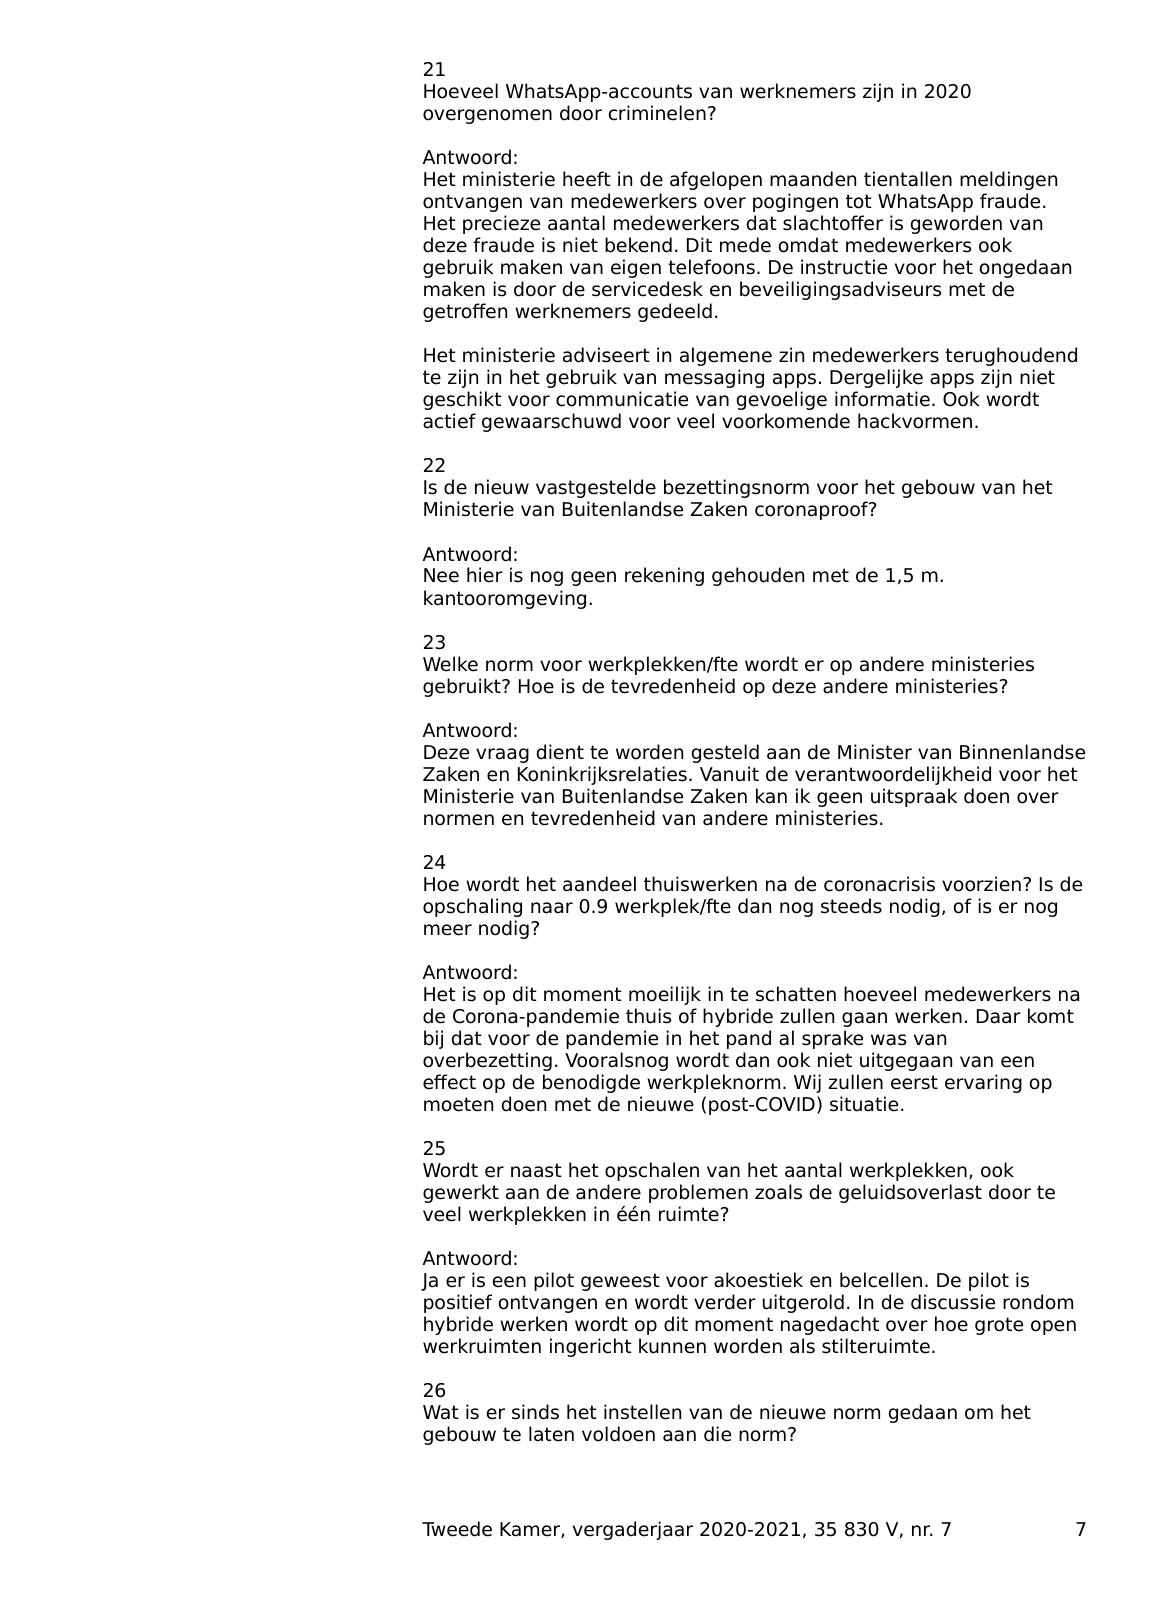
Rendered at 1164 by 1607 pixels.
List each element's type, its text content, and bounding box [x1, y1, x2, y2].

text Antwoord: [422, 962, 1087, 984]
text Het is op dit moment moeilijk in te schatten hoeveel medewerkers na de Corona-pandemie thuis of hybride zullen gaan werken. Daar komt bij dat voor de pandemie in het pand al sprake was van overbezetting. Vooralsnog wordt dan ook niet uitgegaan van een effect op de benodigde werkpleknorm. Wij zullen eerst ervaring op moeten doen met de nieuwe (post-COVID) situatie. [422, 984, 1087, 1116]
text Wordt er naast het opschalen van het aantal werkplekken, ook gewerkt aan de andere problemen zoals de geluidsoverlast door te veel werkplekken in één ruimte? [422, 1160, 1087, 1226]
text Het ministerie adviseert in algemene zin medewerkers terughoudend te zijn in het gebruik van messaging apps. Dergelijke apps zijn niet geschikt voor communicatie van gevoelige informatie. Ook wordt actief gewaarschuwd voor veel voorkomende hackvormen. [422, 345, 1087, 433]
text Is de nieuw vastgestelde bezettingsnorm voor het gebouw van het Ministerie van Buitenlandse Zaken coronaproof? [422, 477, 1087, 521]
text 24 [422, 852, 1087, 874]
text Nee hier is nog geen rekening gehouden met de 1,5 m. kantooromgeving. [422, 565, 1087, 609]
text Antwoord: [422, 1248, 1087, 1270]
text 22 [422, 455, 1087, 477]
text Het ministerie heeft in de afgelopen maanden tientallen meldingen ontvangen van medewerkers over pogingen tot WhatsApp fraude. Het precieze aantal medewerkers dat slachtoffer is geworden van deze fraude is niet bekend. Dit mede omdat medewerkers ook gebruik maken van eigen telefoons. De instructie voor het ongedaan maken is door de servicedesk en beveiligingsadviseurs met de getroffen werknemers gedeeld. [422, 169, 1087, 323]
text 25 [422, 1138, 1087, 1160]
text Deze vraag dient te worden gesteld aan de Minister van Binnenlandse Zaken en Koninkrijksrelaties. Vanuit de verantwoordelijkheid voor het Ministerie van Buitenlandse Zaken kan ik geen uitspraak doen over normen en tevredenheid van andere ministeries. [422, 742, 1087, 829]
text 23 [422, 632, 1087, 653]
text Ja er is een pilot geweest voor akoestiek en belcellen. De pilot is positief ontvangen en wordt verder uitgerold. In de discussie rondom hybride werken wordt op dit moment nagedacht over hoe grote open werkruimten ingericht kunnen worden als stilteruimte. [422, 1270, 1087, 1358]
text Hoe wordt het aandeel thuiswerken na de coronacrisis voorzien? Is de opschaling naar 0.9 werkplek/fte dan nog steeds nodig, of is er nog meer nodig? [422, 874, 1087, 940]
text 26 [422, 1380, 1087, 1402]
text Wat is er sinds het instellen van de nieuwe norm gedaan om het gebouw te laten voldoen aan die norm? [422, 1402, 1087, 1446]
text Antwoord: [422, 720, 1087, 742]
text 21 [422, 59, 1087, 81]
text Antwoord: [422, 147, 1087, 169]
text Hoeveel WhatsApp-accounts van werknemers zijn in 2020 overgenomen door criminelen? [422, 81, 1087, 125]
text Welke norm voor werkplekken/fte wordt er op andere ministeries gebruikt? Hoe is de tevredenheid op deze andere ministeries? [422, 653, 1087, 697]
text Antwoord: [422, 543, 1087, 565]
